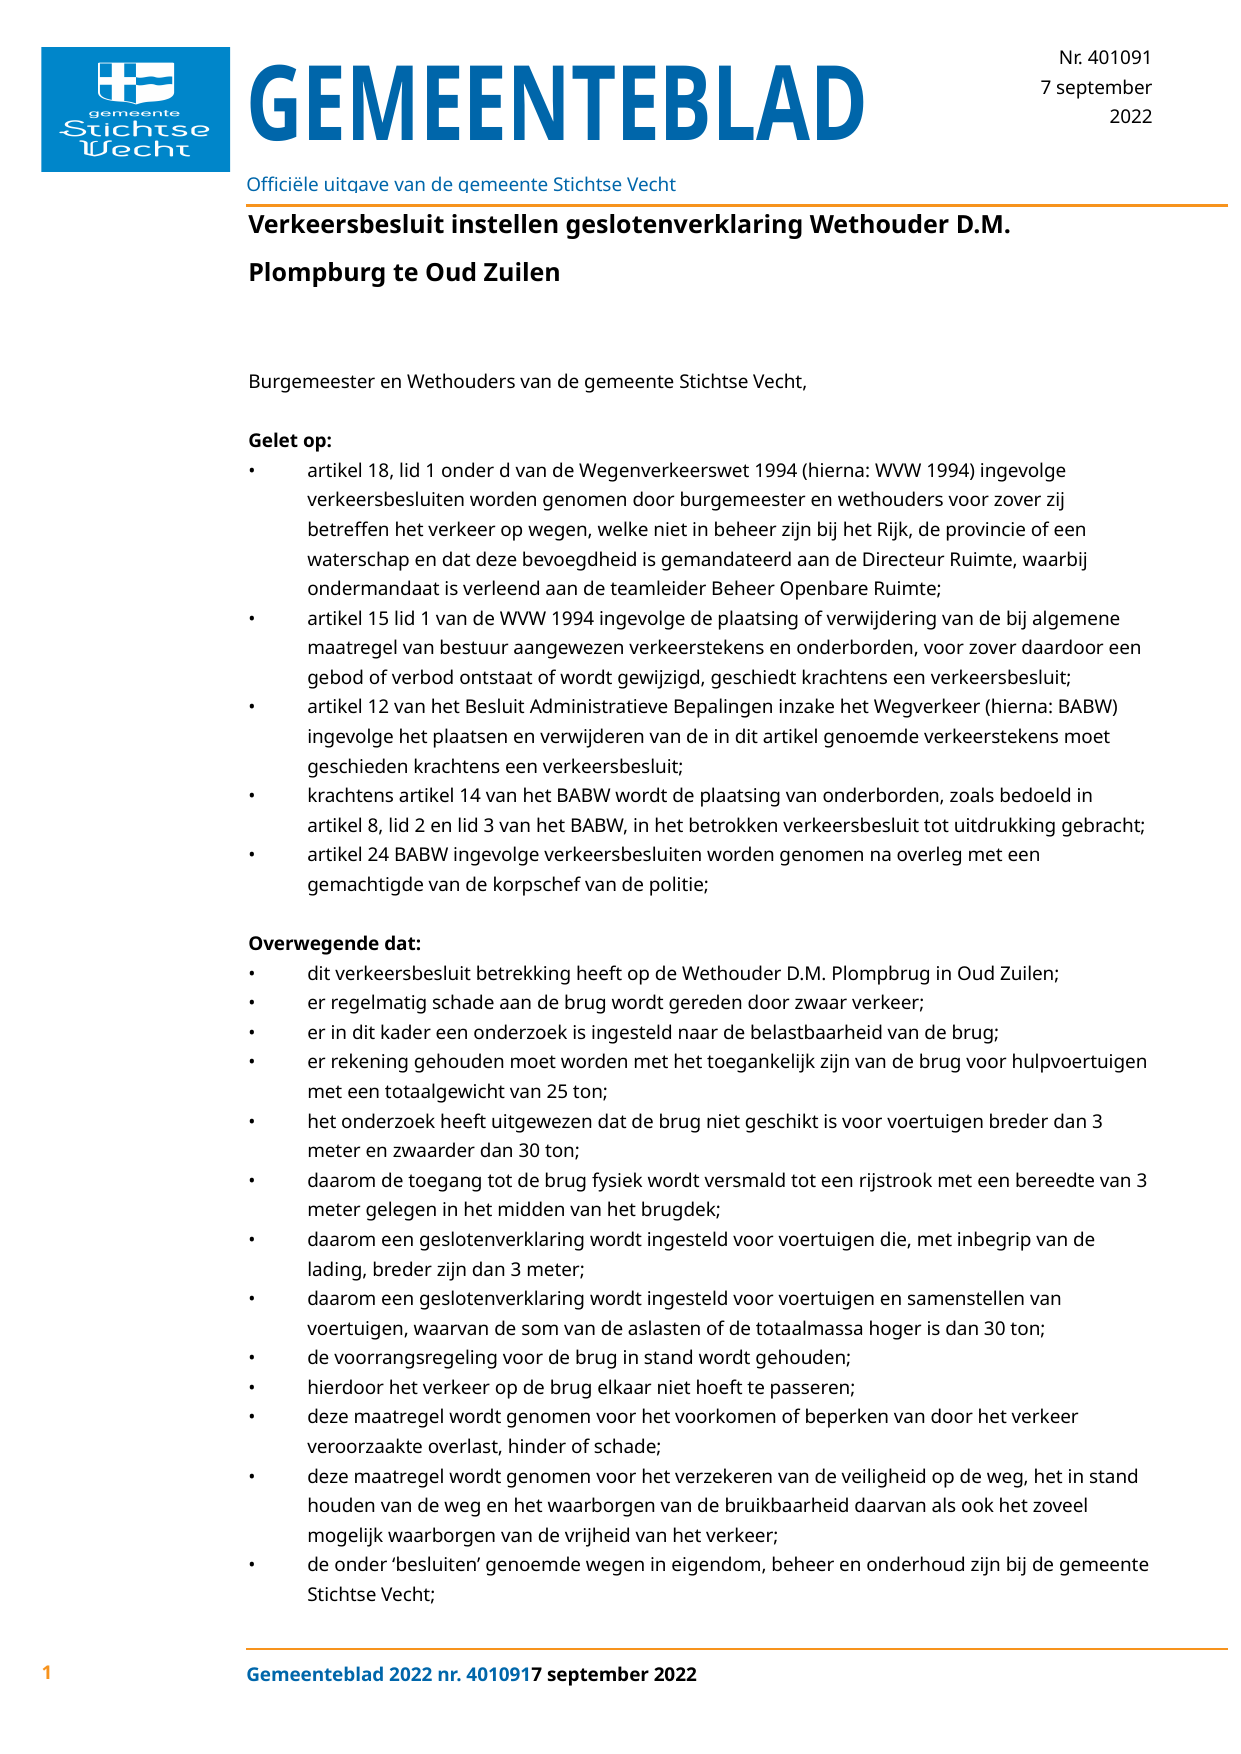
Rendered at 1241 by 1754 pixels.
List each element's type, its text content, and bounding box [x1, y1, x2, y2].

list dit verkeersbesluit betrekking heeft op de Wethouder D.M. Plompbrug in Oud Zuilen; [248, 960, 1152, 986]
list hierdoor het verkeer op de brug elkaar niet hoeft te passeren; [248, 1374, 1152, 1400]
list artikel 24 BABW ingevolge verkeersbesluiten worden genomen na overleg met een gemachtigde van de korpschef van de politie; [248, 842, 1152, 897]
list de onder ‘besluiten’ genoemde wegen in eigendom, beheer en onderhoud zijn bij de gemeente Stichtse Vecht; [248, 1552, 1152, 1607]
list er rekening gehouden moet worden met het toegankelijk zijn van de brug voor hulpvoertuigen met een totaalgewicht van 25 ton; [248, 1049, 1152, 1104]
list daarom een geslotenverklaring wordt ingesteld voor voertuigen die, met inbegrip van de lading, breder zijn dan 3 meter; [248, 1226, 1152, 1281]
text Overwegende dat: [248, 930, 1152, 956]
text Burgemeester en Wethouders van de gemeente Stichtse Vecht, [248, 368, 1152, 394]
list er regelmatig schade aan de brug wordt gereden door zwaar verkeer; [248, 989, 1152, 1015]
list artikel 15 lid 1 van de WVW 1994 ingevolge de plaatsing of verwijdering van de bij algemene maatregel van bestuur aangewezen verkeerstekens en onderborden, voor zover daardoor een gebod of verbod ontstaat of wordt gewijzigd, geschiedt krachtens een verkeersbesluit; [248, 605, 1152, 690]
list daarom een geslotenverklaring wordt ingesteld voor voertuigen en samenstellen van voertuigen, waarvan de som van de aslasten of de totaalmassa hoger is dan 30 ton; [248, 1285, 1152, 1341]
list het onderzoek heeft uitgewezen dat de brug niet geschikt is voor voertuigen breder dan 3 meter en zwaarder dan 30 ton; [248, 1108, 1152, 1163]
list de voorrangsregeling voor de brug in stand wordt gehouden; [248, 1344, 1152, 1370]
list artikel 18, lid 1 onder d van de Wegenverkeerswet 1994 (hierna: WVW 1994) ingevolge verkeersbesluiten worden genomen door burgemeester en wethouders voor zover zij betreffen het verkeer op wegen, welke niet in beheer zijn bij het Rijk, de provincie of een waterschap en dat deze bevoegdheid is gemandateerd aan de Directeur Ruimte, waarbij ondermandaat is verleend aan de teamleider Beheer Openbare Ruimte; [248, 457, 1152, 601]
picture [99, 63, 135, 101]
list artikel 12 van het Besluit Administratieve Bepalingen inzake het Wegverkeer (hierna: BABW) ingevolge het plaatsen en verwijderen van de in dit artikel genoemde verkeerstekens moet geschieden krachtens een verkeersbesluit; [248, 694, 1152, 778]
list deze maatregel wordt genomen voor het voorkomen of beperken van door het verkeer veroorzaakte overlast, hinder of schade; [248, 1404, 1152, 1459]
list krachtens artikel 14 van het BABW wordt de plaatsing van onderborden, zoals bedoeld in artikel 8, lid 2 en lid 3 van het BABW, in het betrokken verkeersbesluit tot uitdrukking gebracht; [248, 782, 1152, 838]
text Verkeersbesluit instellen geslotenverklaring Wethouder D.M. Plompburg te Oud Zuilen [248, 207, 1152, 288]
list deze maatregel wordt genomen voor het verzekeren van de veiligheid op de weg, het in stand houden van de weg en het waarborgen van de bruikbaarheid daarvan als ook het zoveel mogelijk waarborgen van de vrijheid van het verkeer; [248, 1463, 1152, 1548]
list daarom de toegang tot de brug fysiek wordt versmald tot een rijstrook met een bereedte van 3 meter gelegen in het midden van het brugdek; [248, 1167, 1152, 1222]
text Gelet op: [248, 427, 1152, 453]
picture [137, 63, 174, 103]
list er in dit kader een onderzoek is ingesteld naar de belastbaarheid van de brug; [248, 1019, 1152, 1045]
